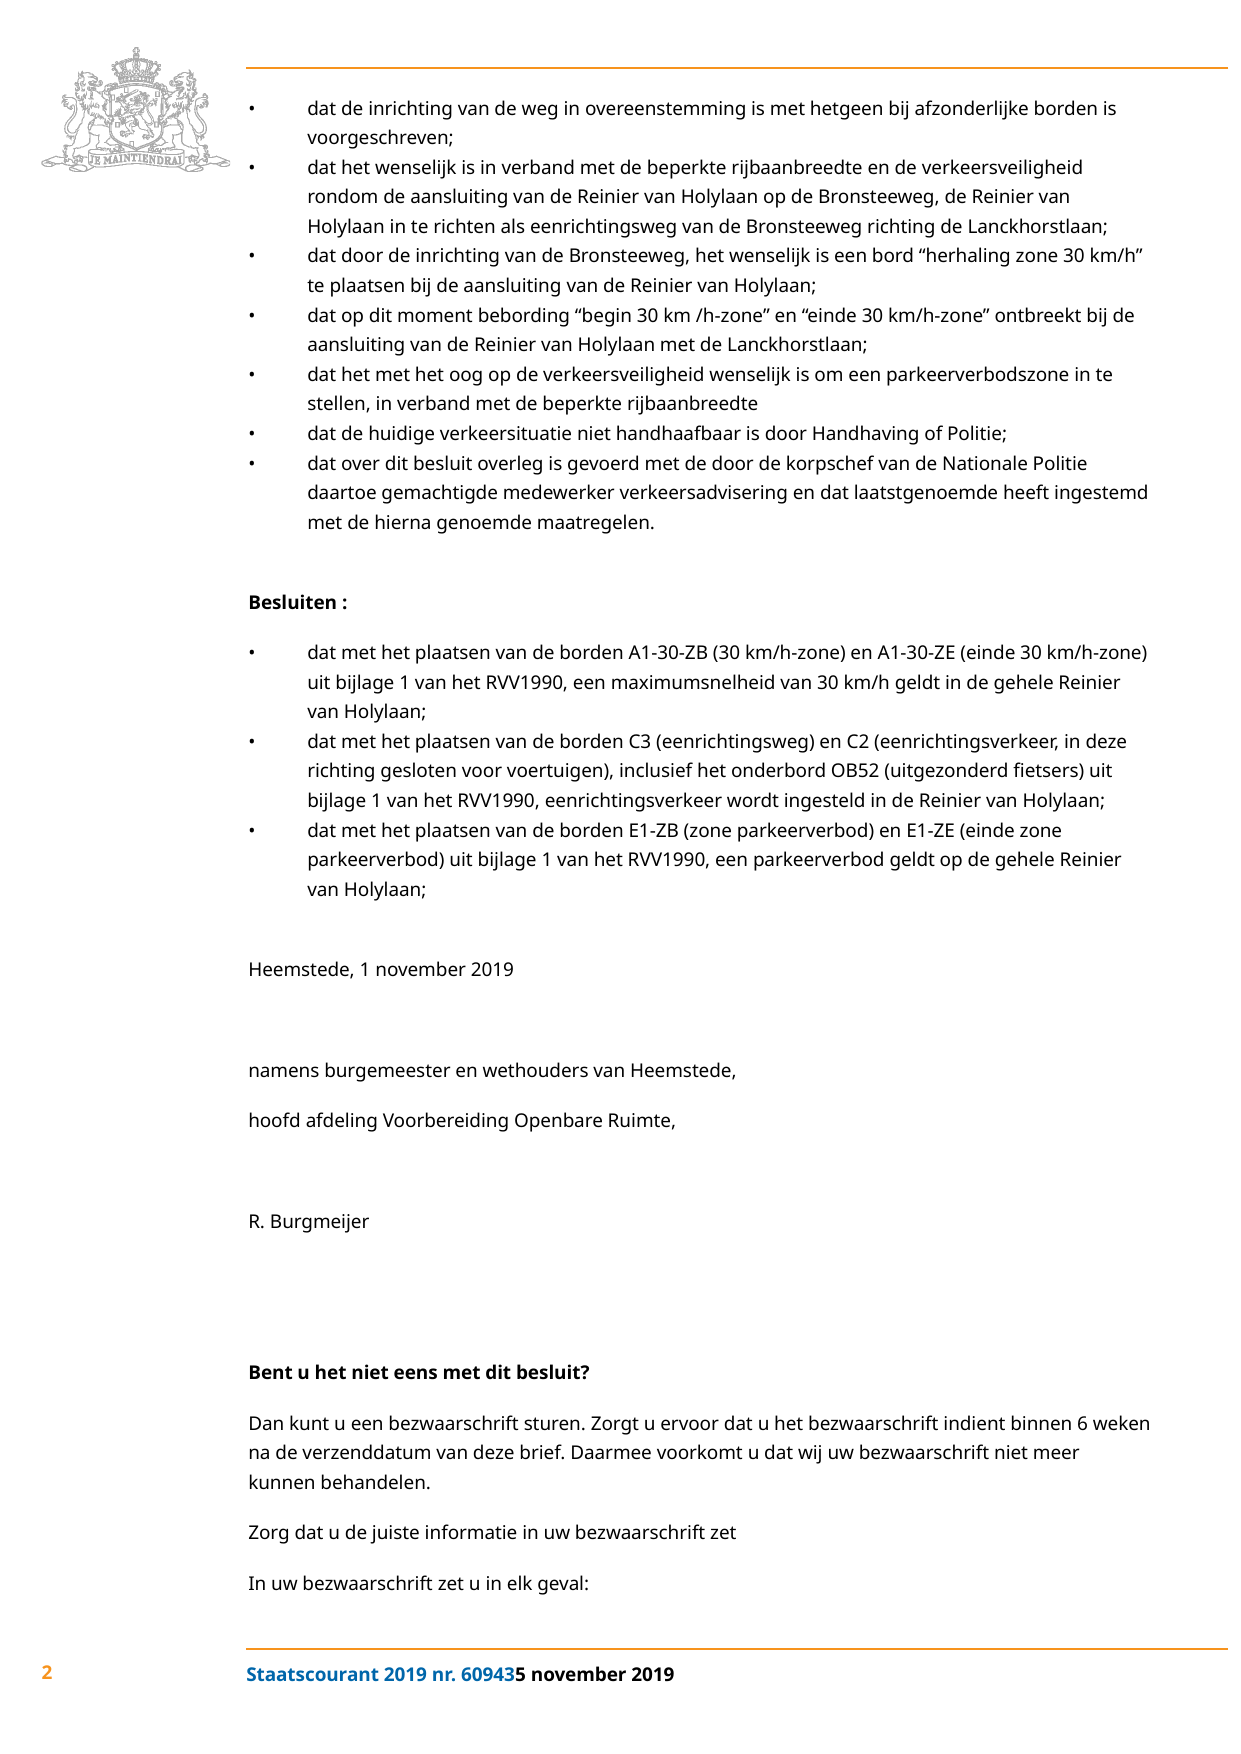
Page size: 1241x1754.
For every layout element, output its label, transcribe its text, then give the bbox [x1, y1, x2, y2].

list dat door de inrichting van de Bronsteeweg, het wenselijk is een bord “herhaling zone 30 km/h” te plaatsen bij de aansluiting van de Reinier van Holylaan; [248, 243, 1152, 298]
list dat met het plaatsen van de borden C3 (eenrichtingsweg) en C2 (eenrichtingsverkeer, in deze richting gesloten voor voertuigen), inclusief het onderbord OB52 (uitgezonderd fietsers) uit bijlage 1 van het RVV1990, eenrichtingsverkeer wordt ingesteld in de Reinier van Holylaan; [248, 728, 1152, 813]
text R. Burgmeijer [248, 1208, 1152, 1234]
list dat de inrichting van de weg in overeenstemming is met hetgeen bij afzonderlijke borden is voorgeschreven; [248, 95, 1152, 150]
text In uw bezwaarschrift zet u in elk geval: [248, 1570, 1152, 1596]
picture [41, 47, 231, 172]
text Heemstede, 1 november 2019 [248, 956, 1152, 982]
list dat over dit besluit overleg is gevoerd met de door de korpschef van de Nationale Politie daartoe gemachtigde medewerker verkeersadvisering en dat laatstgenoemde heeft ingestemd met de hierna genoemde maatregelen. [248, 450, 1152, 535]
text namens burgemeester en wethouders van Heemstede, [248, 1057, 1152, 1083]
text Besluiten : [248, 589, 1152, 615]
text Zorg dat u de juiste informatie in uw bezwaarschrift zet [248, 1519, 1152, 1545]
list dat het met het oog op de verkeersveiligheid wenselijk is om een parkeerverbodszone in te stellen, in verband met de beperkte rijbaanbreedte [248, 361, 1152, 416]
list dat op dit moment bebording “begin 30 km /h-zone” en “einde 30 km/h-zone” ontbreekt bij de aansluiting van de Reinier van Holylaan met de Lanckhorstlaan; [248, 302, 1152, 357]
list dat met het plaatsen van de borden A1-30-ZB (30 km/h-zone) en A1-30-ZE (einde 30 km/h-zone) uit bijlage 1 van het RVV1990, een maximumsnelheid van 30 km/h geldt in de gehele Reinier van Holylaan; [248, 639, 1152, 724]
text Bent u het niet eens met dit besluit? [248, 1359, 1152, 1385]
text Dan kunt u een bezwaarschrift sturen. Zorgt u ervoor dat u het bezwaarschrift indient binnen 6 weken na de verzenddatum van deze brief. Daarmee voorkomt u dat wij uw bezwaarschrift niet meer kunnen behandelen. [248, 1410, 1152, 1495]
text hoofd afdeling Voorbereiding Openbare Ruimte, [248, 1107, 1152, 1133]
list dat het wenselijk is in verband met de beperkte rijbaanbreedte en de verkeersveiligheid rondom de aansluiting van de Reinier van Holylaan op de Bronsteeweg, de Reinier van Holylaan in te richten als eenrichtingsweg van de Bronsteeweg richting de Lanckhorstlaan; [248, 154, 1152, 239]
list dat met het plaatsen van de borden E1-ZB (zone parkeerverbod) en E1-ZE (einde zone parkeerverbod) uit bijlage 1 van het RVV1990, een parkeerverbod geldt op de gehele Reinier van Holylaan; [248, 817, 1152, 902]
list dat de huidige verkeersituatie niet handhaafbaar is door Handhaving of Politie; [248, 420, 1152, 446]
